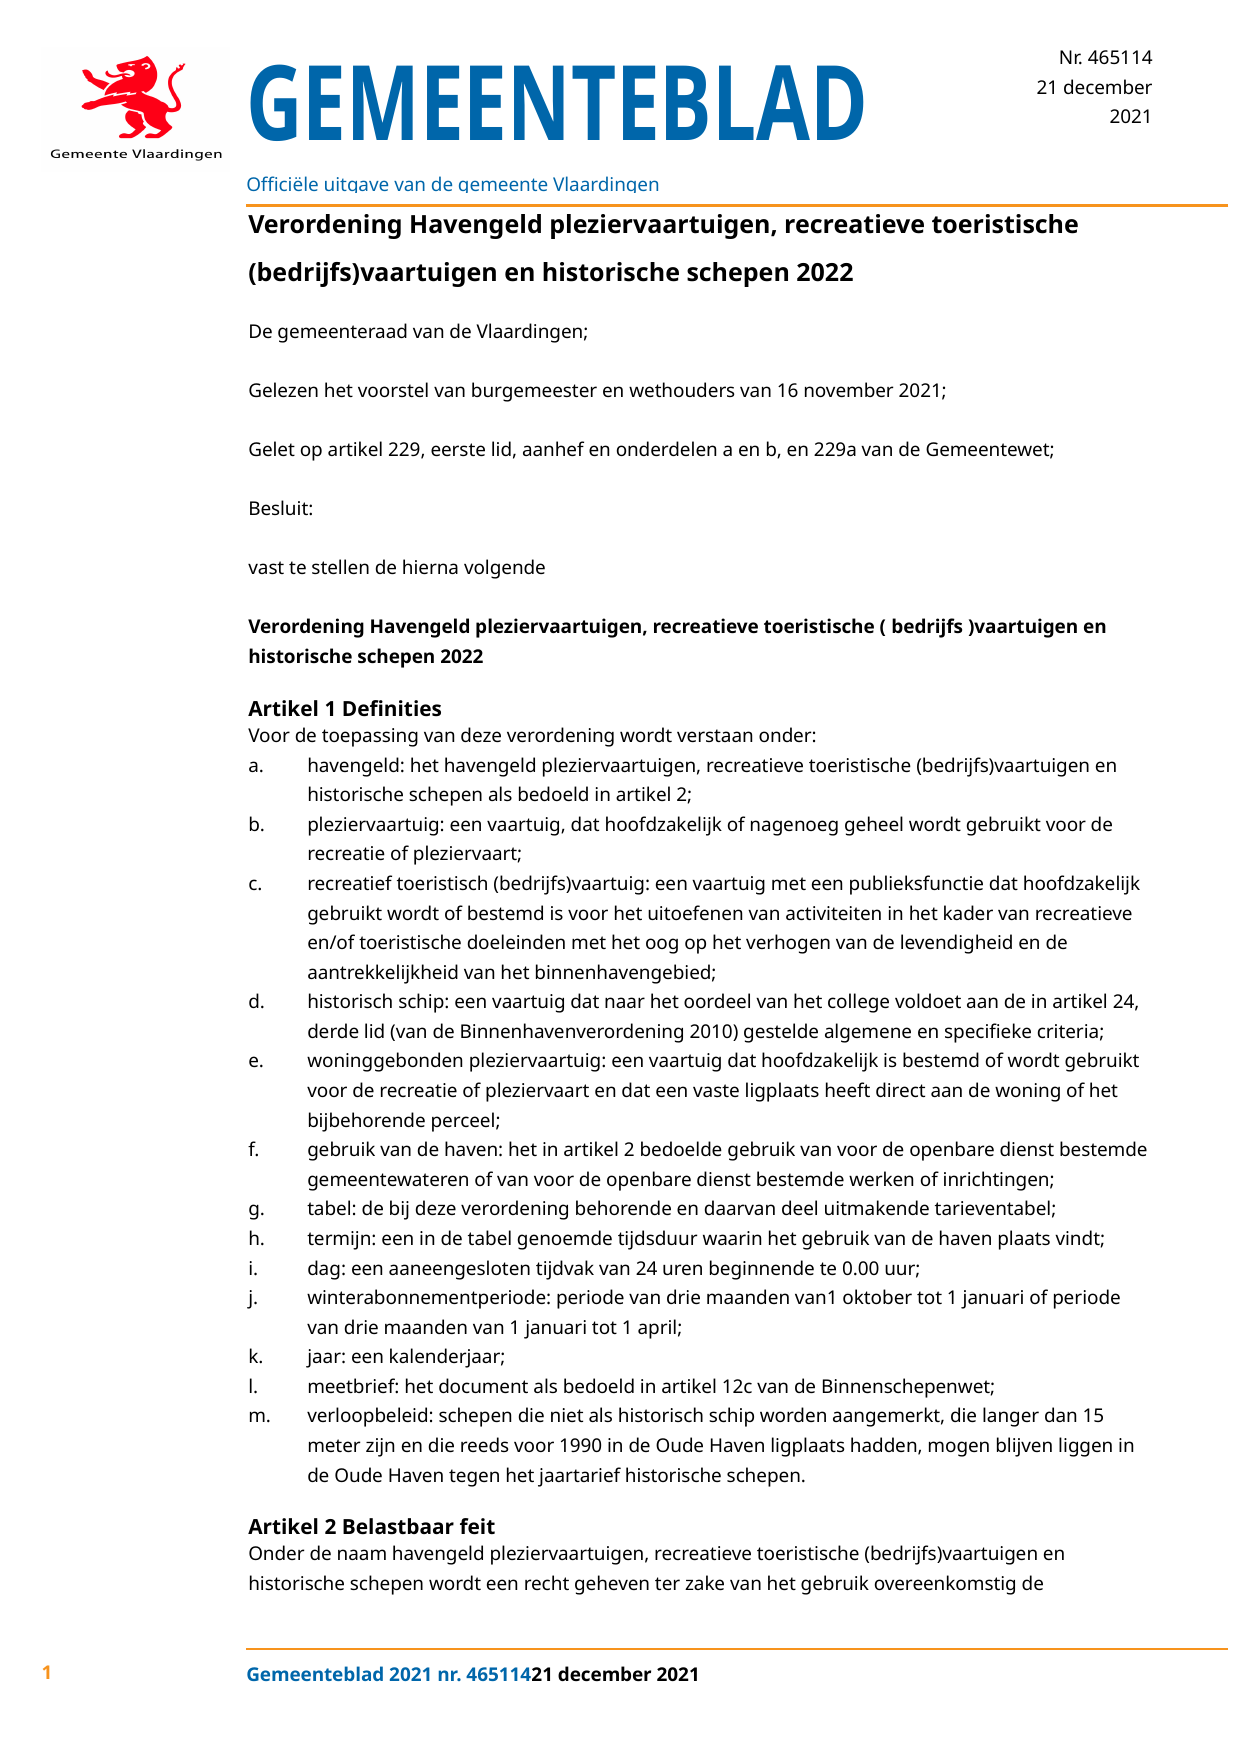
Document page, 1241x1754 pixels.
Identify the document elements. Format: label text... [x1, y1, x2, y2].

text Onder de naam havengeld pleziervaartuigen, recreatieve toeristische (bedrijfs)vaartuigen en historische schepen wordt een recht geheven ter zake van het gebruik overeenkomstig de [248, 1541, 1152, 1596]
text Verordening Havengeld pleziervaartuigen, recreatieve toeristische ( bedrijfs )vaartuigen en historische schepen 2022 [248, 614, 1152, 669]
text Gelet op artikel 229, eerste lid, aanhef en onderdelen a en b, en 229a van de Gemeentewet; [248, 436, 1152, 462]
text Gelezen het voorstel van burgemeester en wethouders van 16 november 2021; [248, 377, 1152, 403]
text Artikel 2 Belastbaar feit [248, 1512, 1152, 1541]
text De gemeenteraad van de Vlaardingen; [248, 318, 1152, 344]
list winterabonnementperiode: periode van drie maanden van1 oktober tot 1 januari of periode van drie maanden van 1 januari tot 1 april; [248, 1284, 1152, 1339]
list havengeld: het havengeld pleziervaartuigen, recreatieve toeristische (bedrijfs)vaartuigen en historische schepen als bedoeld in artikel 2; [248, 752, 1152, 807]
picture [41, 47, 231, 172]
list termijn: een in de tabel genoemde tijdsduur waarin het gebruik van de haven plaats vindt; [248, 1225, 1152, 1251]
list pleziervaartuig: een vaartuig, dat hoofdzakelijk of nagenoeg geheel wordt gebruikt voor de recreatie of pleziervaart; [248, 811, 1152, 866]
text Artikel 1 Definities [248, 694, 1152, 722]
list gebruik van de haven: het in artikel 2 bedoelde gebruik van voor de openbare dienst bestemde gemeentewateren of van voor de openbare dienst bestemde werken of inrichtingen; [248, 1136, 1152, 1192]
text Verordening Havengeld pleziervaartuigen, recreatieve toeristische (bedrijfs)vaartuigen en historische schepen 2022 [248, 207, 1152, 288]
list meetbrief: het document als bedoeld in artikel 12c van de Binnenschepenwet; [248, 1373, 1152, 1399]
list dag: een aaneengesloten tijdvak van 24 uren beginnende te 0.00 uur; [248, 1255, 1152, 1280]
text Voor de toepassing van deze verordening wordt verstaan onder: [248, 722, 1152, 748]
list woninggebonden pleziervaartuig: een vaartuig dat hoofdzakelijk is bestemd of wordt gebruikt voor de recreatie of pleziervaart en dat een vaste ligplaats heeft direct aan de woning of het bijbehorende perceel; [248, 1048, 1152, 1132]
list tabel: de bij deze verordening behorende en daarvan deel uitmakende tarieventabel; [248, 1196, 1152, 1221]
list historisch schip: een vaartuig dat naar het oordeel van het college voldoet aan de in artikel 24, derde lid (van de Binnenhavenverordening 2010) gestelde algemene en specifieke criteria; [248, 988, 1152, 1044]
list recreatief toeristisch (bedrijfs)vaartuig: een vaartuig met een publieksfunctie dat hoofdzakelijk gebruikt wordt of bestemd is voor het uitoefenen van activiteiten in het kader van recreatieve en/of toeristische doeleinden met het oog op het verhogen van de levendigheid en de aantrekkelijkheid van het binnenhavengebied; [248, 870, 1152, 984]
text vast te stellen de hierna volgende [248, 554, 1152, 580]
list verloopbeleid: schepen die niet als historisch schip worden aangemerkt, die langer dan 15 meter zijn en die reeds voor 1990 in de Oude Haven ligplaats hadden, mogen blijven liggen in de Oude Haven tegen het jaartarief historische schepen. [248, 1403, 1152, 1487]
text Besluit: [248, 495, 1152, 521]
list jaar: een kalenderjaar; [248, 1343, 1152, 1369]
